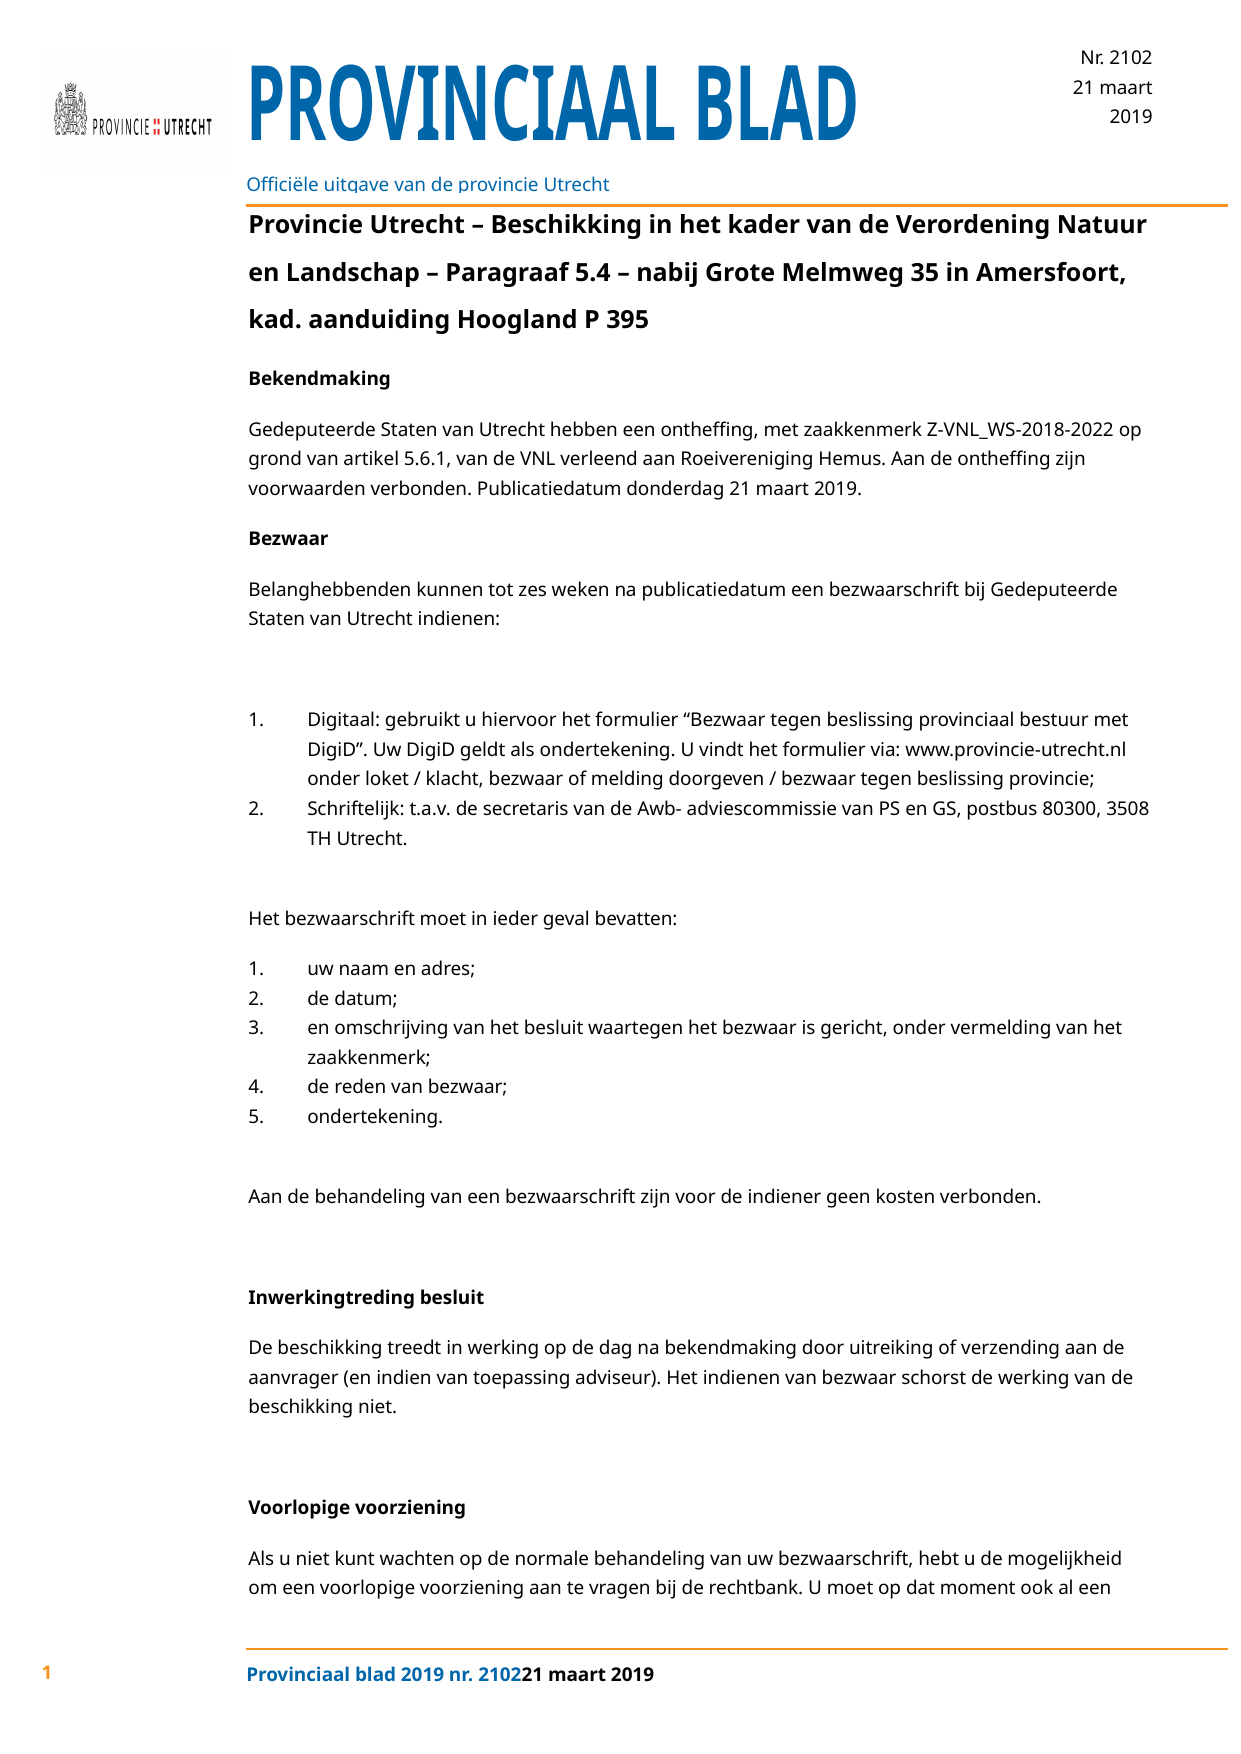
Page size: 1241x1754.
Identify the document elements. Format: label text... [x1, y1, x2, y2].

list Schriftelijk: t.a.v. de secretaris van de Awb- adviescommissie van PS en GS, postbus 80300, 3508 TH Utrecht. [248, 795, 1152, 850]
list en omschrijving van het besluit waartegen het bezwaar is gericht, onder vermelding van het zaakkenmerk; [248, 1014, 1152, 1069]
picture [41, 47, 231, 172]
text Bezwaar [248, 526, 1152, 551]
list ondertekening. [248, 1103, 1152, 1129]
list de reden van bezwaar; [248, 1073, 1152, 1099]
text Bekendmaking [248, 366, 1152, 391]
list Digitaal: gebruikt u hiervoor het formulier “Bezwaar tegen beslissing provinciaal bestuur met DigiD”. Uw DigiD geldt als ondertekening. U vindt het formulier via: www.provincie-utrecht.nl onder loket / klacht, bezwaar of melding doorgeven / bezwaar tegen beslissing provincie; [248, 706, 1152, 791]
list uw naam en adres; [248, 955, 1152, 981]
text Inwerkingtreding besluit [248, 1284, 1152, 1309]
text Belanghebbenden kunnen tot zes weken na publicatiedatum een bezwaarschrift bij Gedeputeerde Staten van Utrecht indienen: [248, 576, 1152, 631]
text Aan de behandeling van een bezwaarschrift zijn voor de indiener geen kosten verbonden. [248, 1183, 1152, 1209]
text Als u niet kunt wachten op de normale behandeling van uw bezwaarschrift, hebt u de mogelijkheid om een voorlopige voorziening aan te vragen bij de rechtbank. U moet op dat moment ook al een [248, 1545, 1152, 1600]
text De beschikking treedt in werking op de dag na bekendmaking door uitreiking of verzending aan de aanvrager (en indien van toepassing adviseur). Het indienen van bezwaar schorst de werking van de beschikking niet. [248, 1334, 1152, 1419]
text Provincie Utrecht – Beschikking in het kader van de Verordening Natuur en Landschap – Paragraaf 5.4 – nabij Grote Melmweg 35 in Amersfoort, kad. aanduiding Hoogland P 395 [248, 207, 1152, 336]
text Voorlopige voorziening [248, 1494, 1152, 1520]
list de datum; [248, 985, 1152, 1010]
text Het bezwaarschrift moet in ieder geval bevatten: [248, 905, 1152, 930]
text Gedeputeerde Staten van Utrecht hebben een ontheffing, met zaakkenmerk Z-VNL_WS-2018-2022 op grond van artikel 5.6.1, van de VNL verleend aan Roeivereniging Hemus. Aan de ontheffing zijn voorwaarden verbonden. Publicatiedatum donderdag 21 maart 2019. [248, 416, 1152, 501]
